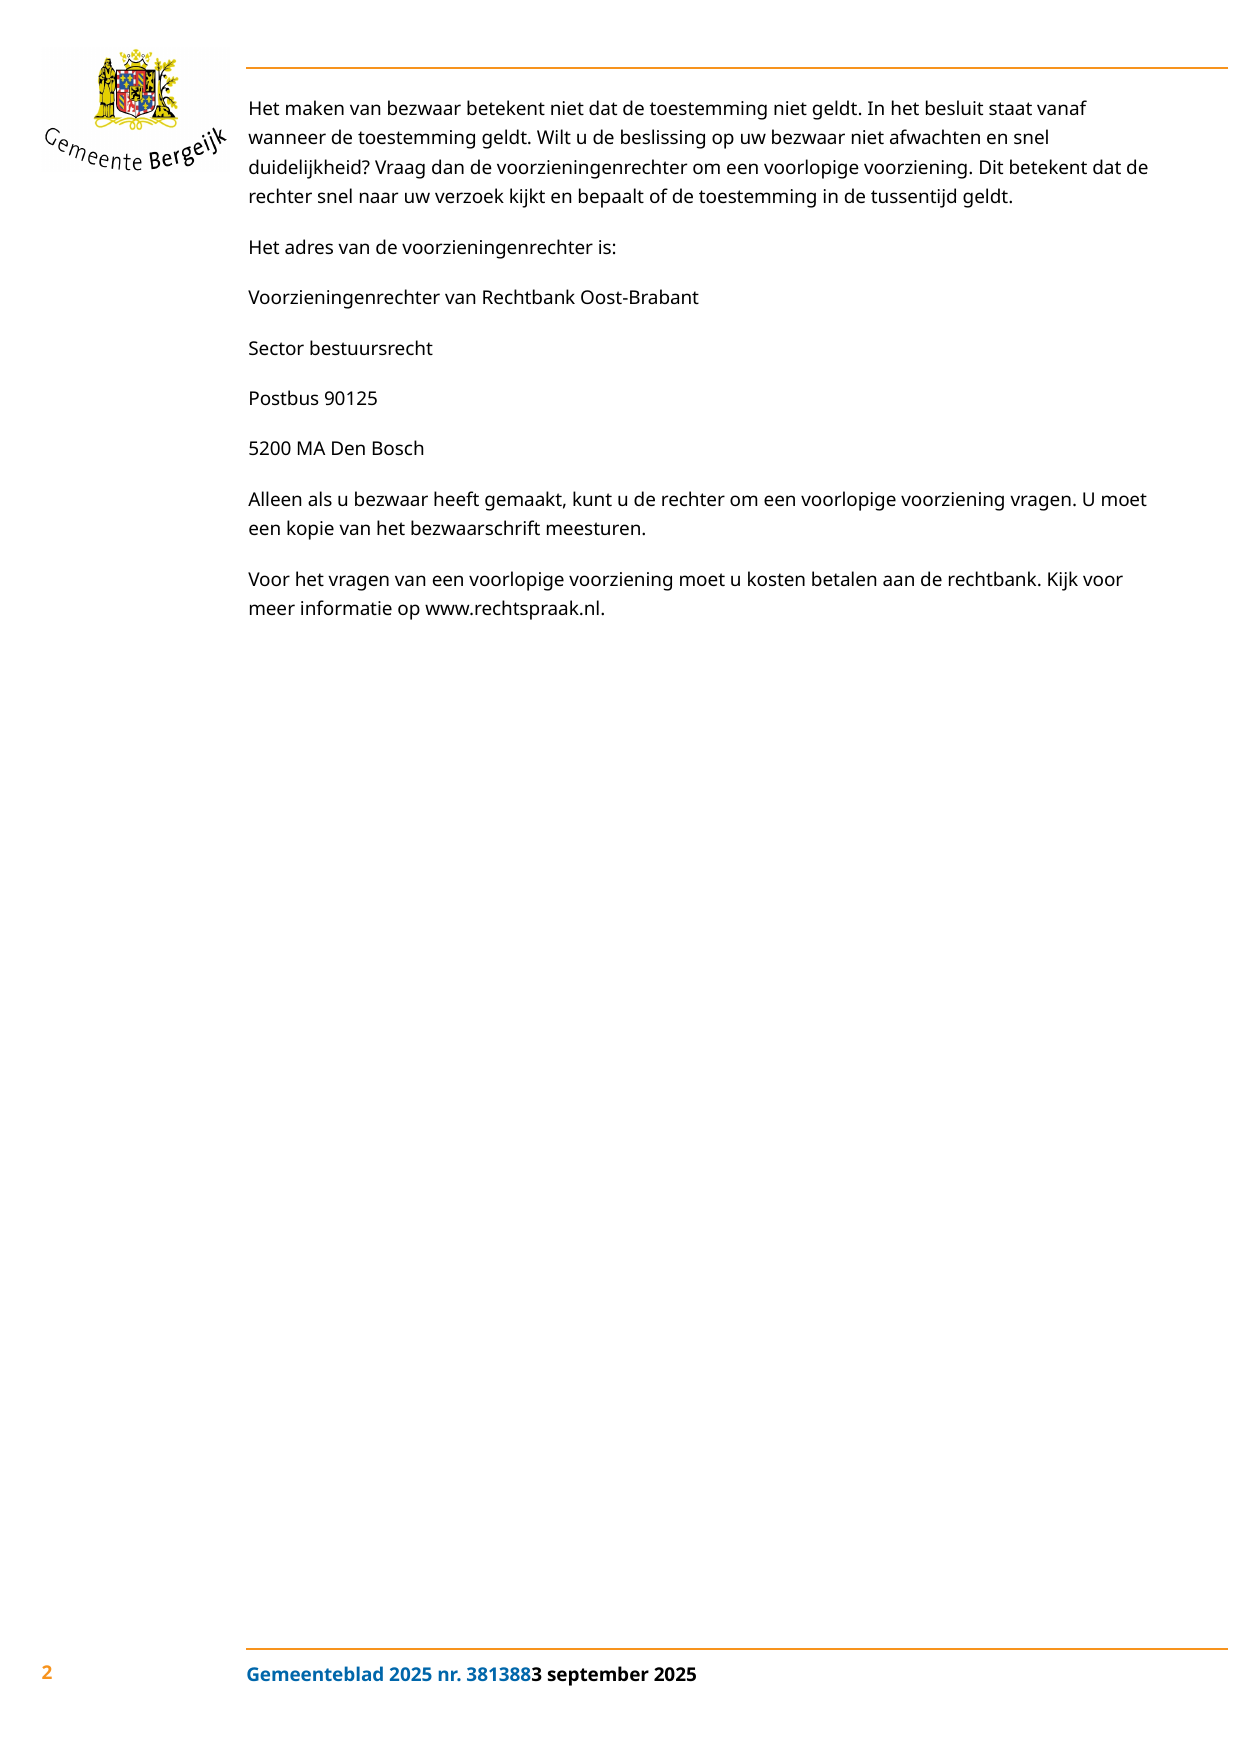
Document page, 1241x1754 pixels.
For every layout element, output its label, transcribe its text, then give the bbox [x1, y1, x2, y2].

text Voorzieningenrechter van Rechtbank Oost-Brabant [248, 284, 1152, 310]
text Alleen als u bezwaar heeft gemaakt, kunt u de rechter om een voorlopige voorziening vragen. U moet een kopie van het bezwaarschrift meesturen. [248, 486, 1152, 541]
text Het adres van de voorzieningenrechter is: [248, 234, 1152, 260]
text Voor het vragen van een voorlopige voorziening moet u kosten betalen aan de rechtbank. Kijk voor meer informatie op www.rechtspraak.nl. [248, 566, 1152, 621]
text Postbus 90125 [248, 385, 1152, 411]
text 5200 MA Den Bosch [248, 436, 1152, 461]
text Sector bestuursrecht [248, 335, 1152, 361]
picture [41, 47, 231, 172]
text Het maken van bezwaar betekent niet dat de toestemming niet geldt. In het besluit staat vanaf wanneer de toestemming geldt. Wilt u de beslissing op uw bezwaar niet afwachten en snel duidelijkheid? Vraag dan de voorzieningenrechter om een voorlopige voorziening. Dit betekent dat de rechter snel naar uw verzoek kijkt en bepaalt of de toestemming in de tussentijd geldt. [248, 95, 1152, 209]
